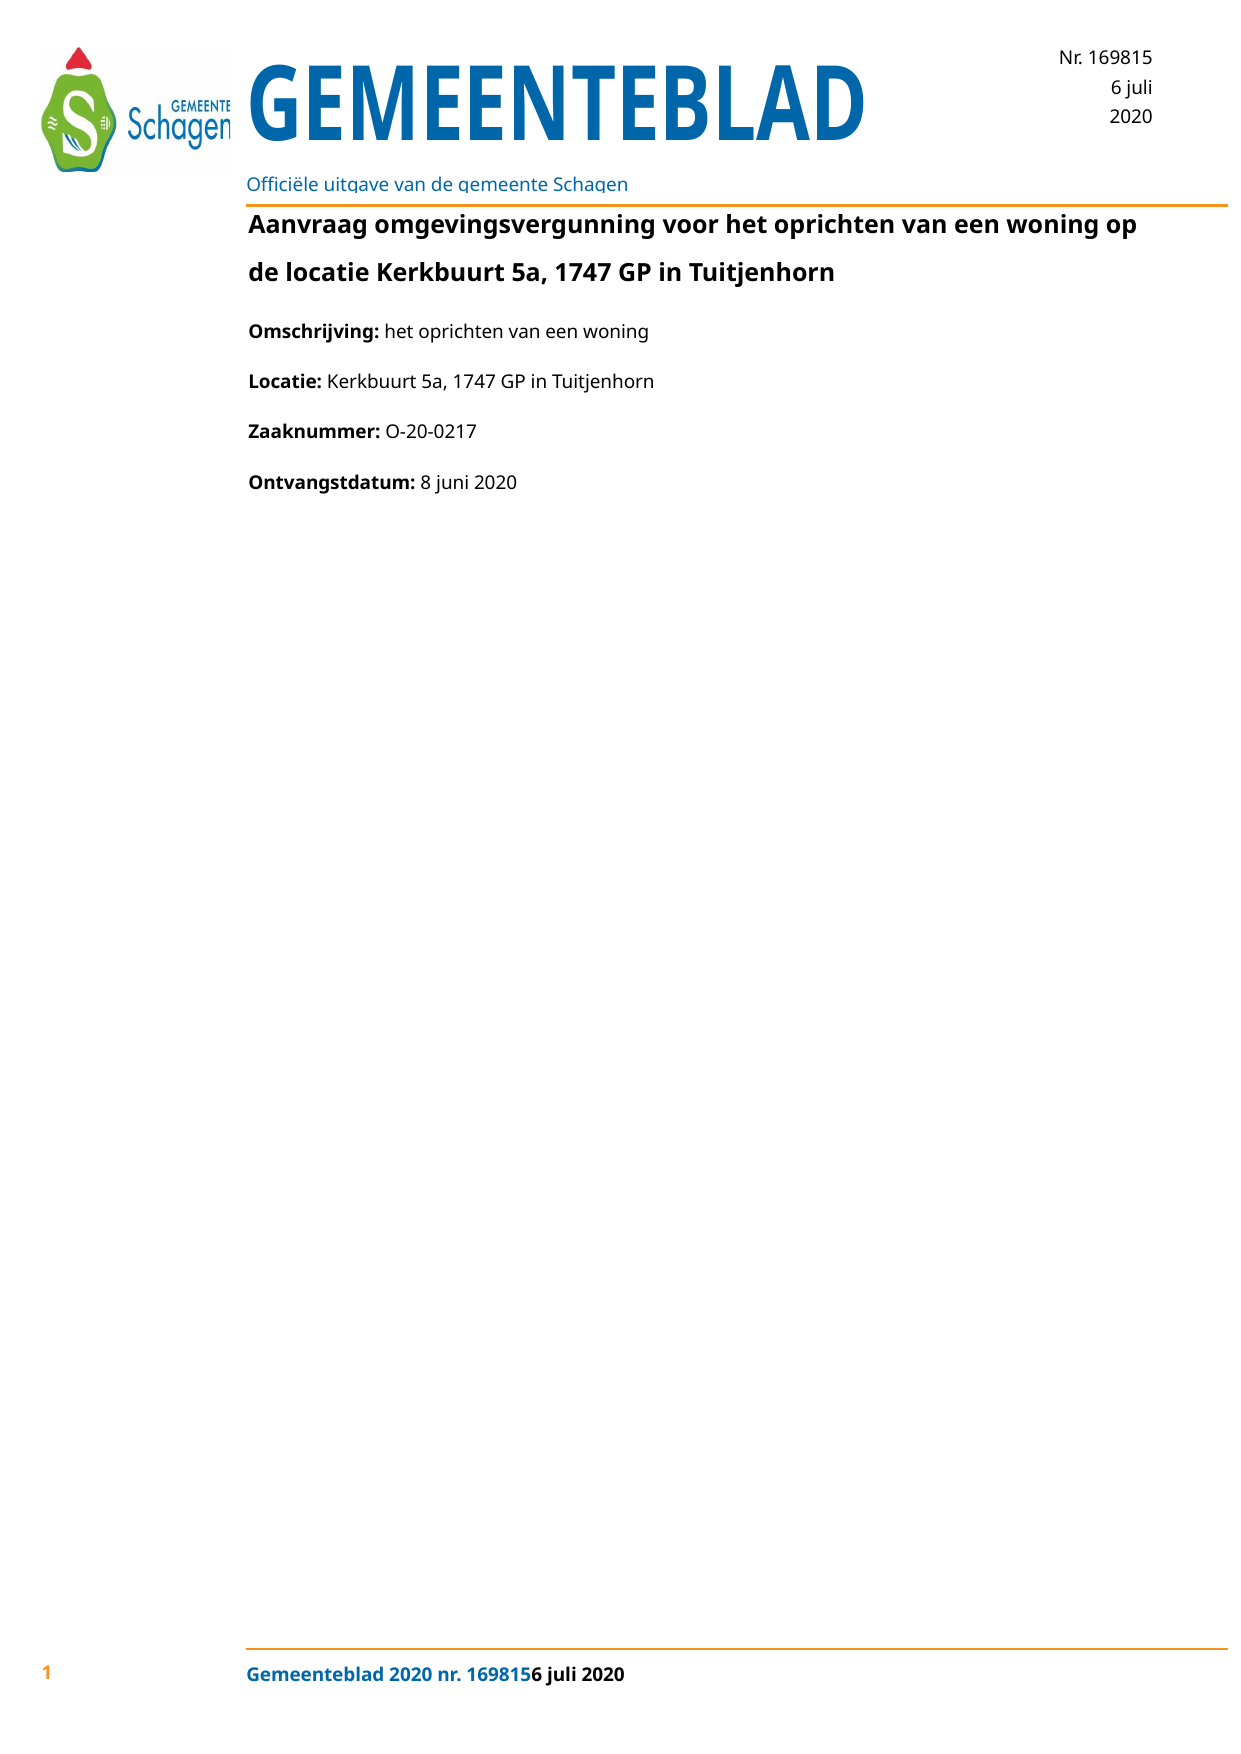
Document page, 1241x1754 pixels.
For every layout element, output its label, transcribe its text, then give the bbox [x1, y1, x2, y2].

text Ontvangstdatum: 8 juni 2020 [248, 469, 1152, 495]
text Omschrijving: het oprichten van een woning [248, 318, 1152, 344]
text Aanvraag omgevingsvergunning voor het oprichten van een woning op de locatie Kerkbuurt 5a, 1747 GP in Tuitjenhorn [248, 207, 1152, 288]
text Locatie: Kerkbuurt 5a, 1747 GP in Tuitjenhorn [248, 368, 1152, 394]
text Zaaknummer: O-20-0217 [248, 419, 1152, 444]
picture [41, 47, 231, 172]
